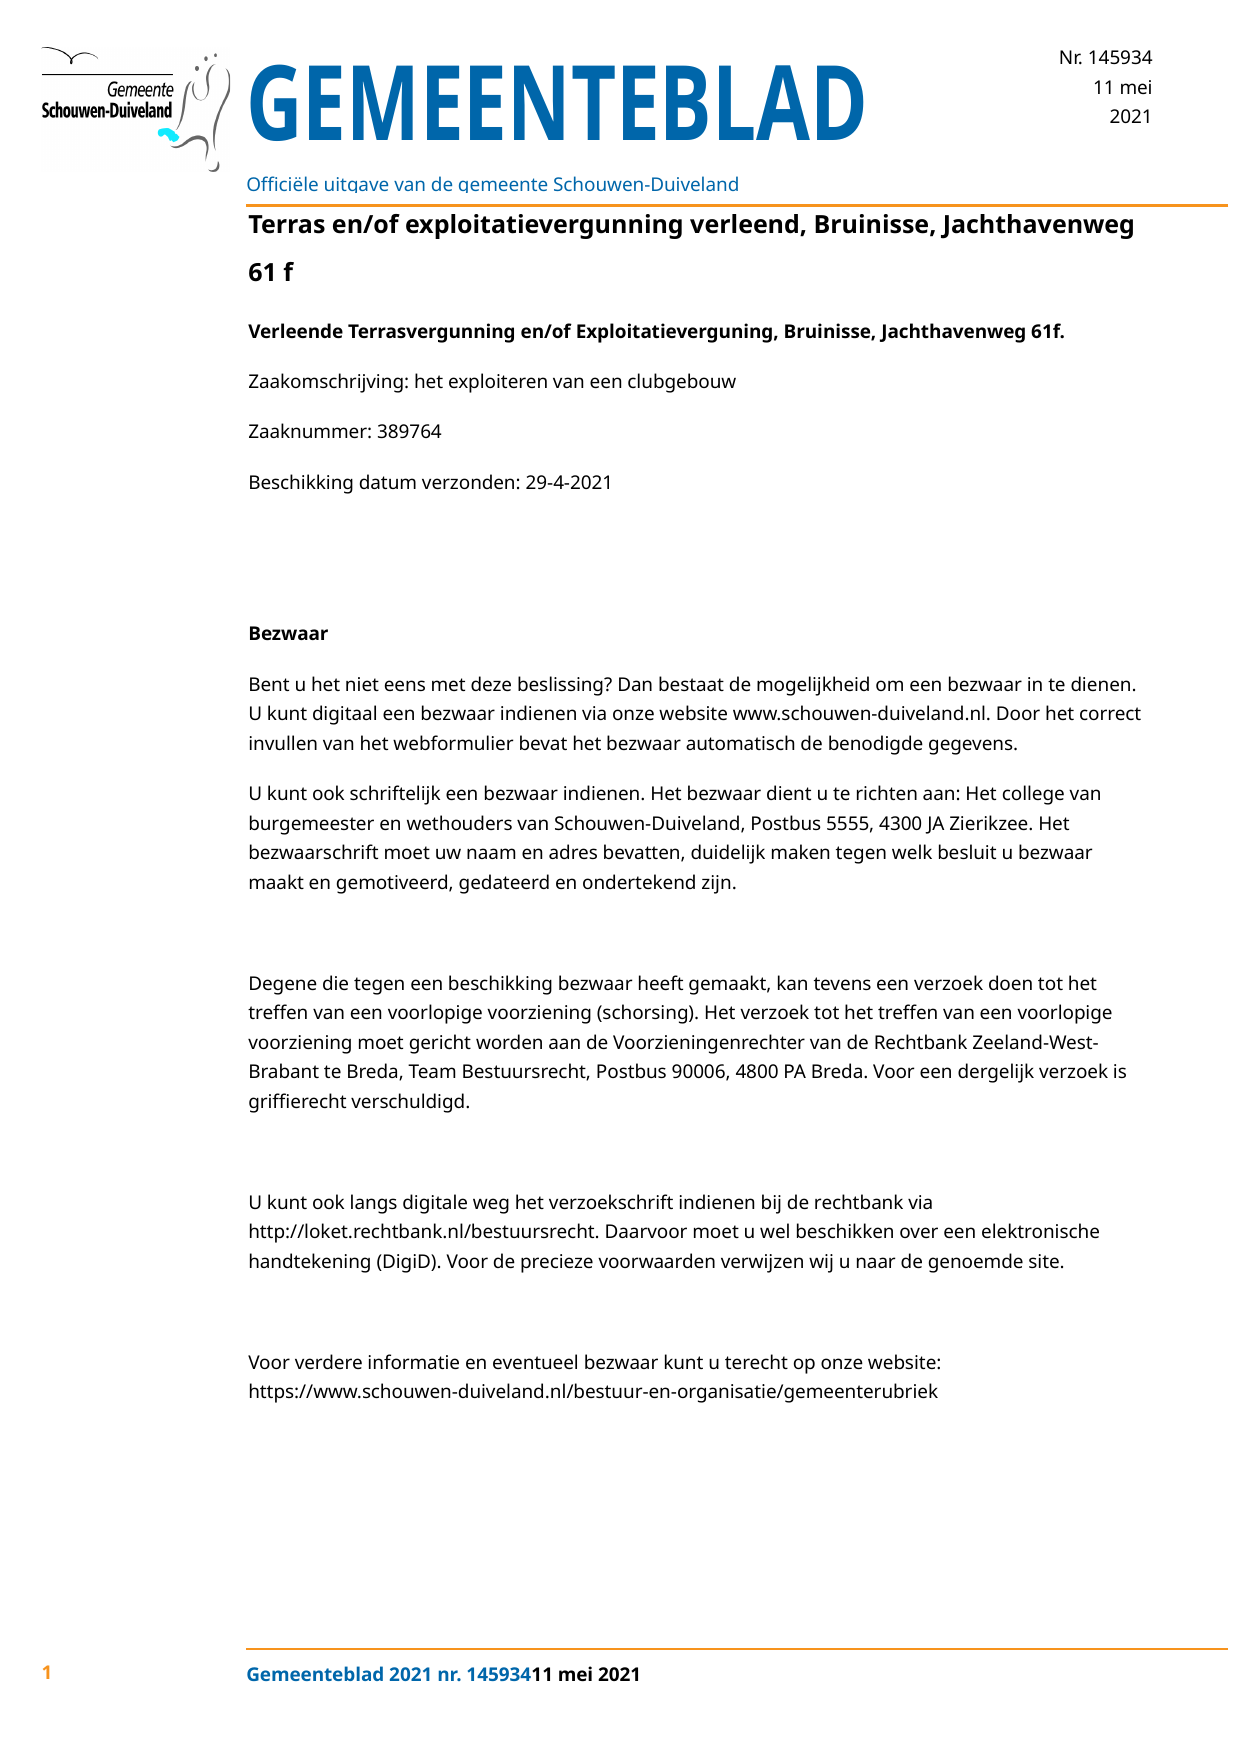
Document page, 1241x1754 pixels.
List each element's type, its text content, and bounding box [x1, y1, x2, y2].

text Beschikking datum verzonden: 29-4-2021 [248, 469, 1152, 495]
text Zaaknummer: 389764 [248, 419, 1152, 444]
text Voor verdere informatie en eventueel bezwaar kunt u terecht op onze website: https://www.schouwen-duiveland.nl/bestuur-en-organisatie/gemeenterubriek [248, 1349, 1152, 1404]
text Terras en/of exploitatievergunning verleend, Bruinisse, Jachthavenweg 61 f [248, 207, 1152, 288]
text Verleende Terrasvergunning en/of Exploitatieverguning, Bruinisse, Jachthavenweg 61f. [248, 318, 1152, 344]
text Degene die tegen een beschikking bezwaar heeft gemaakt, kan tevens een verzoek doen tot het treffen van een voorlopige voorziening (schorsing). Het verzoek tot het treffen van een voorlopige voorziening moet gericht worden aan de Voorzieningenrechter van de Rechtbank Zeeland-West-Brabant te Breda, Team Bestuursrecht, Postbus 90006, 4800 PA Breda. Voor een dergelijk verzoek is griffierecht verschuldigd. [248, 970, 1152, 1114]
text Zaakomschrijving: het exploiteren van een clubgebouw [248, 368, 1152, 394]
picture [41, 47, 231, 172]
text U kunt ook langs digitale weg het verzoekschrift indienen bij de rechtbank via http://loket.rechtbank.nl/bestuursrecht. Daarvoor moet u wel beschikken over een elektronische handtekening (DigiD). Voor de precieze voorwaarden verwijzen wij u naar de genoemde site. [248, 1189, 1152, 1274]
text Bezwaar [248, 620, 1152, 646]
text Bent u het niet eens met deze beslissing? Dan bestaat de mogelijkheid om een bezwaar in te dienen. U kunt digitaal een bezwaar indienen via onze website www.schouwen-duiveland.nl. Door het correct invullen van het webformulier bevat het bezwaar automatisch de benodigde gegevens. [248, 671, 1152, 756]
text U kunt ook schriftelijk een bezwaar indienen. Het bezwaar dient u te richten aan: Het college van burgemeester en wethouders van Schouwen-Duiveland, Postbus 5555, 4300 JA Zierikzee. Het bezwaarschrift moet uw naam en adres bevatten, duidelijk maken tegen welk besluit u bezwaar maakt en gemotiveerd, gedateerd en ondertekend zijn. [248, 780, 1152, 895]
